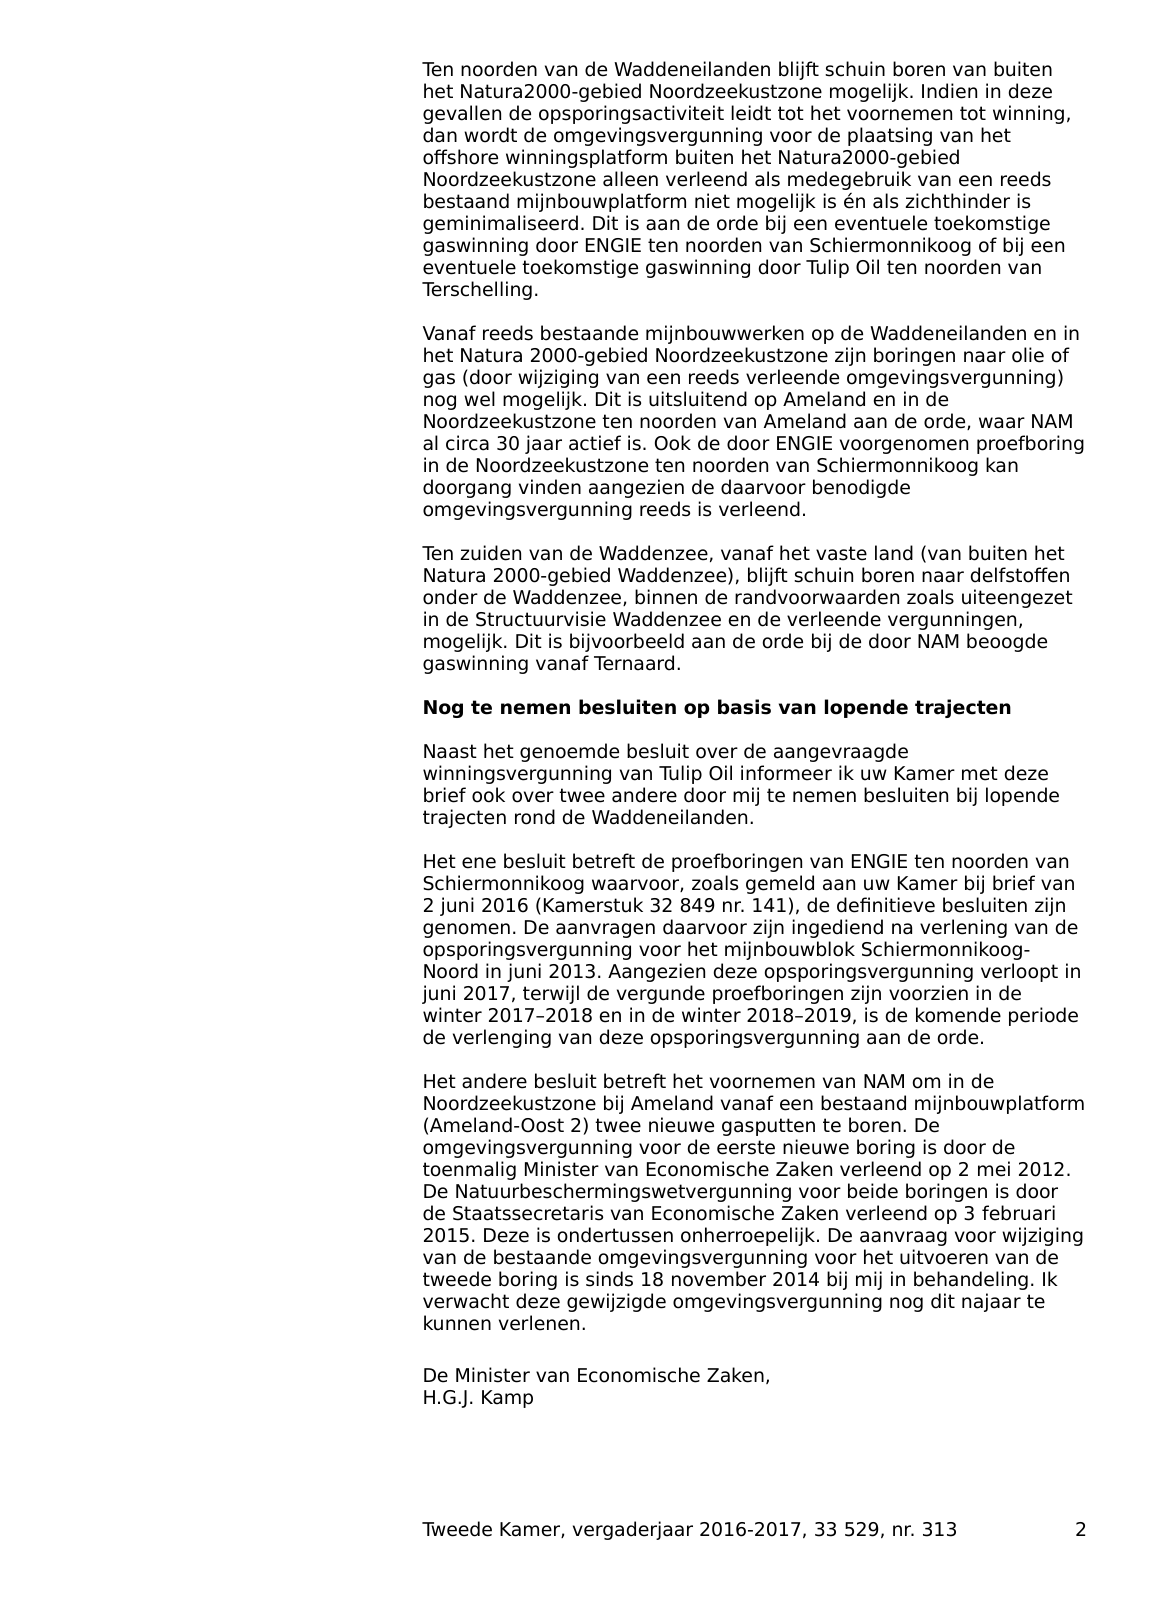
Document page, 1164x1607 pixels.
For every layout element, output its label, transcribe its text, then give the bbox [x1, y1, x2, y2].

text Het ene besluit betreft de proefboringen van ENGIE ten noorden van Schiermonnikoog waarvoor, zoals gemeld aan uw Kamer bij brief van 2 juni 2016 (Kamerstuk 32 849 nr. 141), de definitieve besluiten zijn genomen. De aanvragen daarvoor zijn ingediend na verlening van de opsporingsvergunning voor het mijnbouwblok Schiermonnikoog-Noord in juni 2013. Aangezien deze opsporingsvergunning verloopt in juni 2017, terwijl de vergunde proefboringen zijn voorzien in de winter 2017–2018 en in de winter 2018–2019, is de komende periode de verlenging van deze opsporingsvergunning aan de orde. [422, 851, 1087, 1049]
text Het andere besluit betreft het voornemen van NAM om in de Noordzeekustzone bij Ameland vanaf een bestaand mijnbouwplatform (Ameland-Oost 2) twee nieuwe gasputten te boren. De omgevingsvergunning voor de eerste nieuwe boring is door de toenmalig Minister van Economische Zaken verleend op 2 mei 2012. De Natuurbeschermingswetvergunning voor beide boringen is door de Staatssecretaris van Economische Zaken verleend op 3 februari 2015. Deze is ondertussen onherroepelijk. De aanvraag voor wijziging van de bestaande omgevingsvergunning voor het uitvoeren van de tweede boring is sinds 18 november 2014 bij mij in behandeling. Ik verwacht deze gewijzigde omgevingsvergunning nog dit najaar te kunnen verlenen. [422, 1071, 1087, 1335]
text De Minister van Economische Zaken, H.G.J. Kamp [422, 1365, 1087, 1409]
text Naast het genoemde besluit over de aangevraagde winningsvergunning van Tulip Oil informeer ik uw Kamer met deze brief ook over twee andere door mij te nemen besluiten bij lopende trajecten rond de Waddeneilanden. [422, 741, 1087, 829]
text Ten zuiden van de Waddenzee, vanaf het vaste land (van buiten het Natura 2000-gebied Waddenzee), blijft schuin boren naar delfstoffen onder de Waddenzee, binnen de randvoorwaarden zoals uiteengezet in de Structuurvisie Waddenzee en de verleende vergunningen, mogelijk. Dit is bijvoorbeeld aan de orde bij de door NAM beoogde gaswinning vanaf Ternaard. [422, 543, 1087, 675]
text Vanaf reeds bestaande mijnbouwwerken op de Waddeneilanden en in het Natura 2000-gebied Noordzeekustzone zijn boringen naar olie of gas (door wijziging van een reeds verleende omgevingsvergunning) nog wel mogelijk. Dit is uitsluitend op Ameland en in de Noordzeekustzone ten noorden van Ameland aan de orde, waar NAM al circa 30 jaar actief is. Ook de door ENGIE voorgenomen proefboring in de Noordzeekustzone ten noorden van Schiermonnikoog kan doorgang vinden aangezien de daarvoor benodigde omgevingsvergunning reeds is verleend. [422, 323, 1087, 521]
text Ten noorden van de Waddeneilanden blijft schuin boren van buiten het Natura2000-gebied Noordzeekustzone mogelijk. Indien in deze gevallen de opsporingsactiviteit leidt tot het voornemen tot winning, dan wordt de omgevingsvergunning voor de plaatsing van het offshore winningsplatform buiten het Natura2000-gebied Noordzeekustzone alleen verleend als medegebruik van een reeds bestaand mijnbouwplatform niet mogelijk is én als zichthinder is geminimaliseerd. Dit is aan de orde bij een eventuele toekomstige gaswinning door ENGIE ten noorden van Schiermonnikoog of bij een eventuele toekomstige gaswinning door Tulip Oil ten noorden van Terschelling. [422, 59, 1087, 301]
subtitle Nog te nemen besluiten op basis van lopende trajecten [422, 697, 1087, 719]
